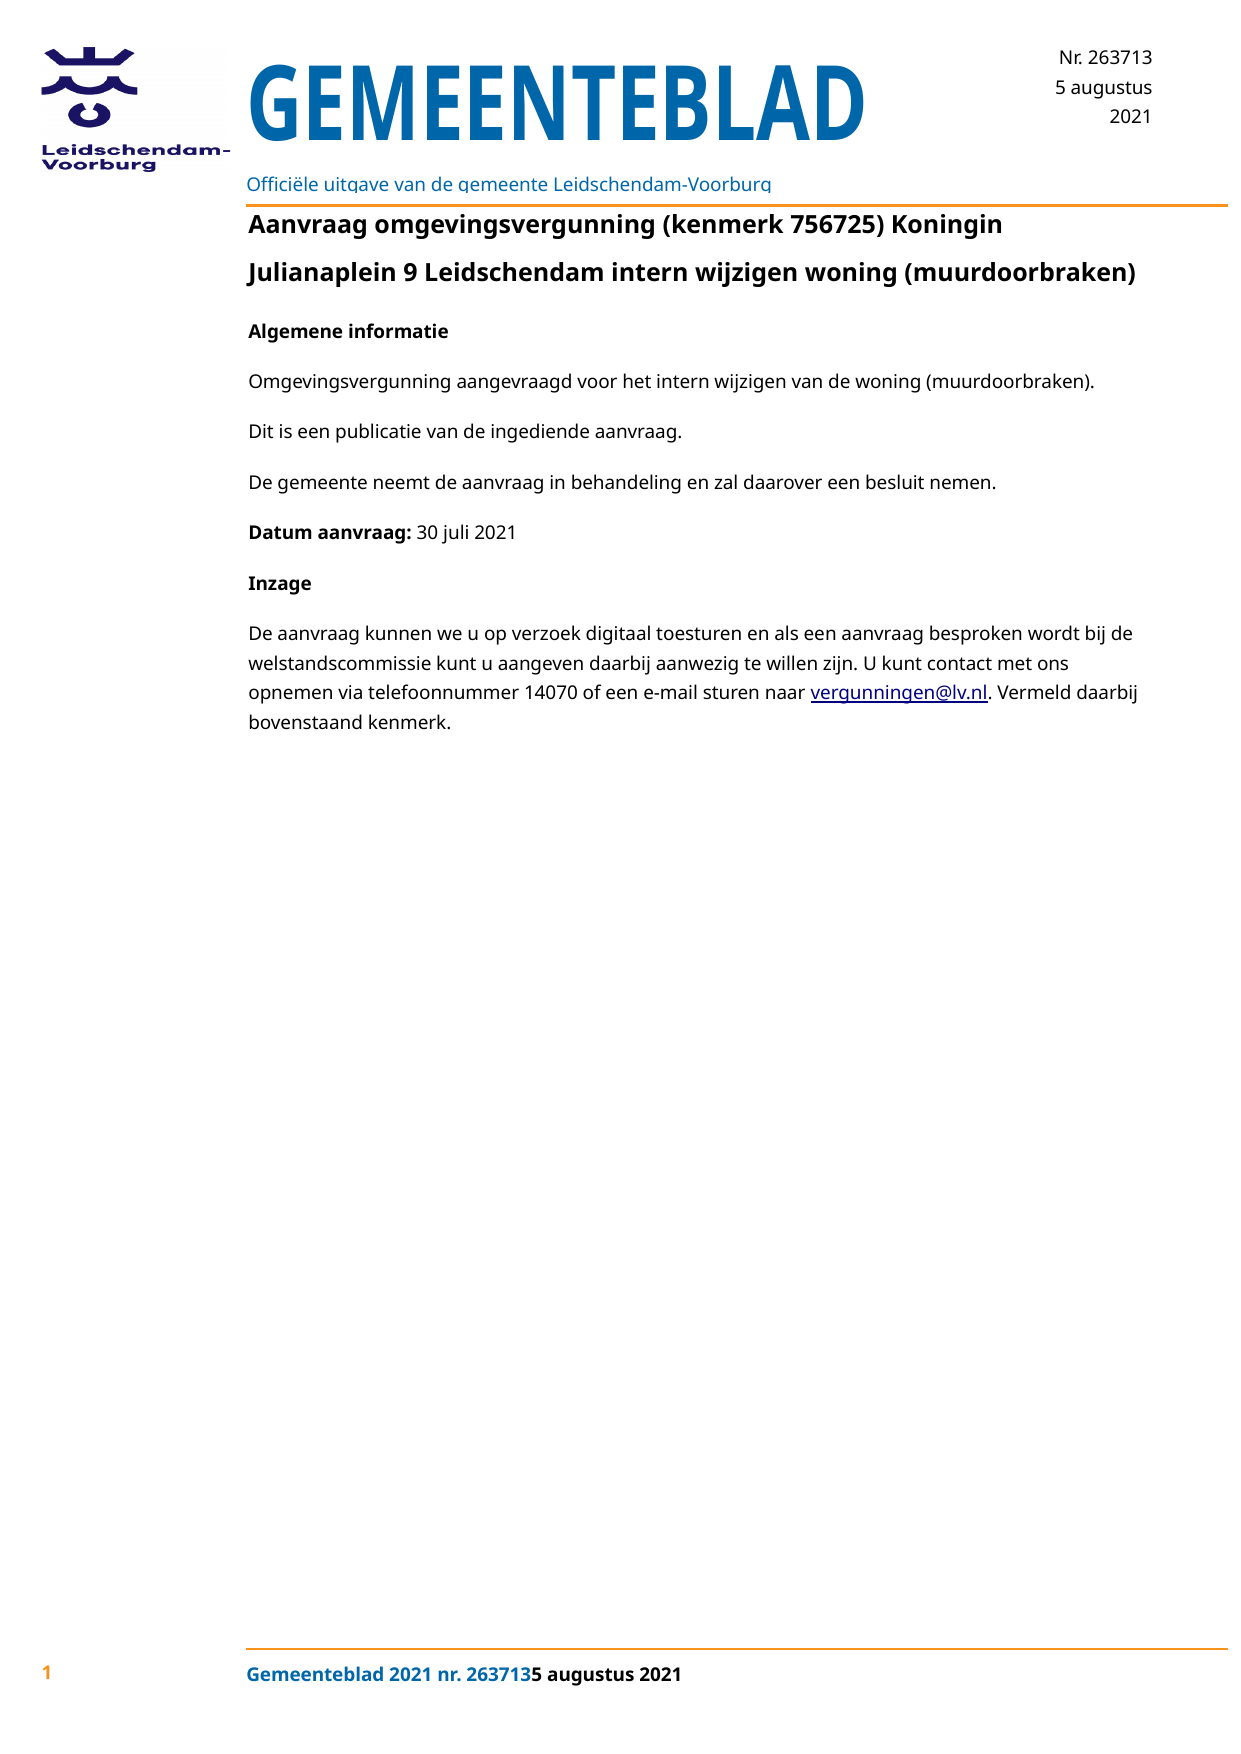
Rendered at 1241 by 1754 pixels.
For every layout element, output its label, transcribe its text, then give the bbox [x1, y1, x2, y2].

picture [41, 47, 231, 172]
text Aanvraag omgevingsvergunning (kenmerk 756725) Koningin Julianaplein 9 Leidschendam intern wijzigen woning (muurdoorbraken) [248, 207, 1152, 288]
text Inzage [248, 570, 1152, 596]
text De gemeente neemt de aanvraag in behandeling en zal daarover een besluit nemen. [248, 469, 1152, 495]
text Datum aanvraag: 30 juli 2021 [248, 519, 1152, 545]
text Dit is een publicatie van de ingediende aanvraag. [248, 419, 1152, 444]
text Omgevingsvergunning aangevraagd voor het intern wijzigen van de woning (muurdoorbraken). [248, 368, 1152, 394]
text De aanvraag kunnen we u op verzoek digitaal toesturen en als een aanvraag besproken wordt bij de welstandscommissie kunt u aangeven daarbij aanwezig te willen zijn. U kunt contact met ons opnemen via telefoonnummer 14070 of een e-mail sturen naar vergunningen@lv.nl. Vermeld daarbij bovenstaand kenmerk. [248, 620, 1152, 735]
text Algemene informatie [248, 318, 1152, 344]
